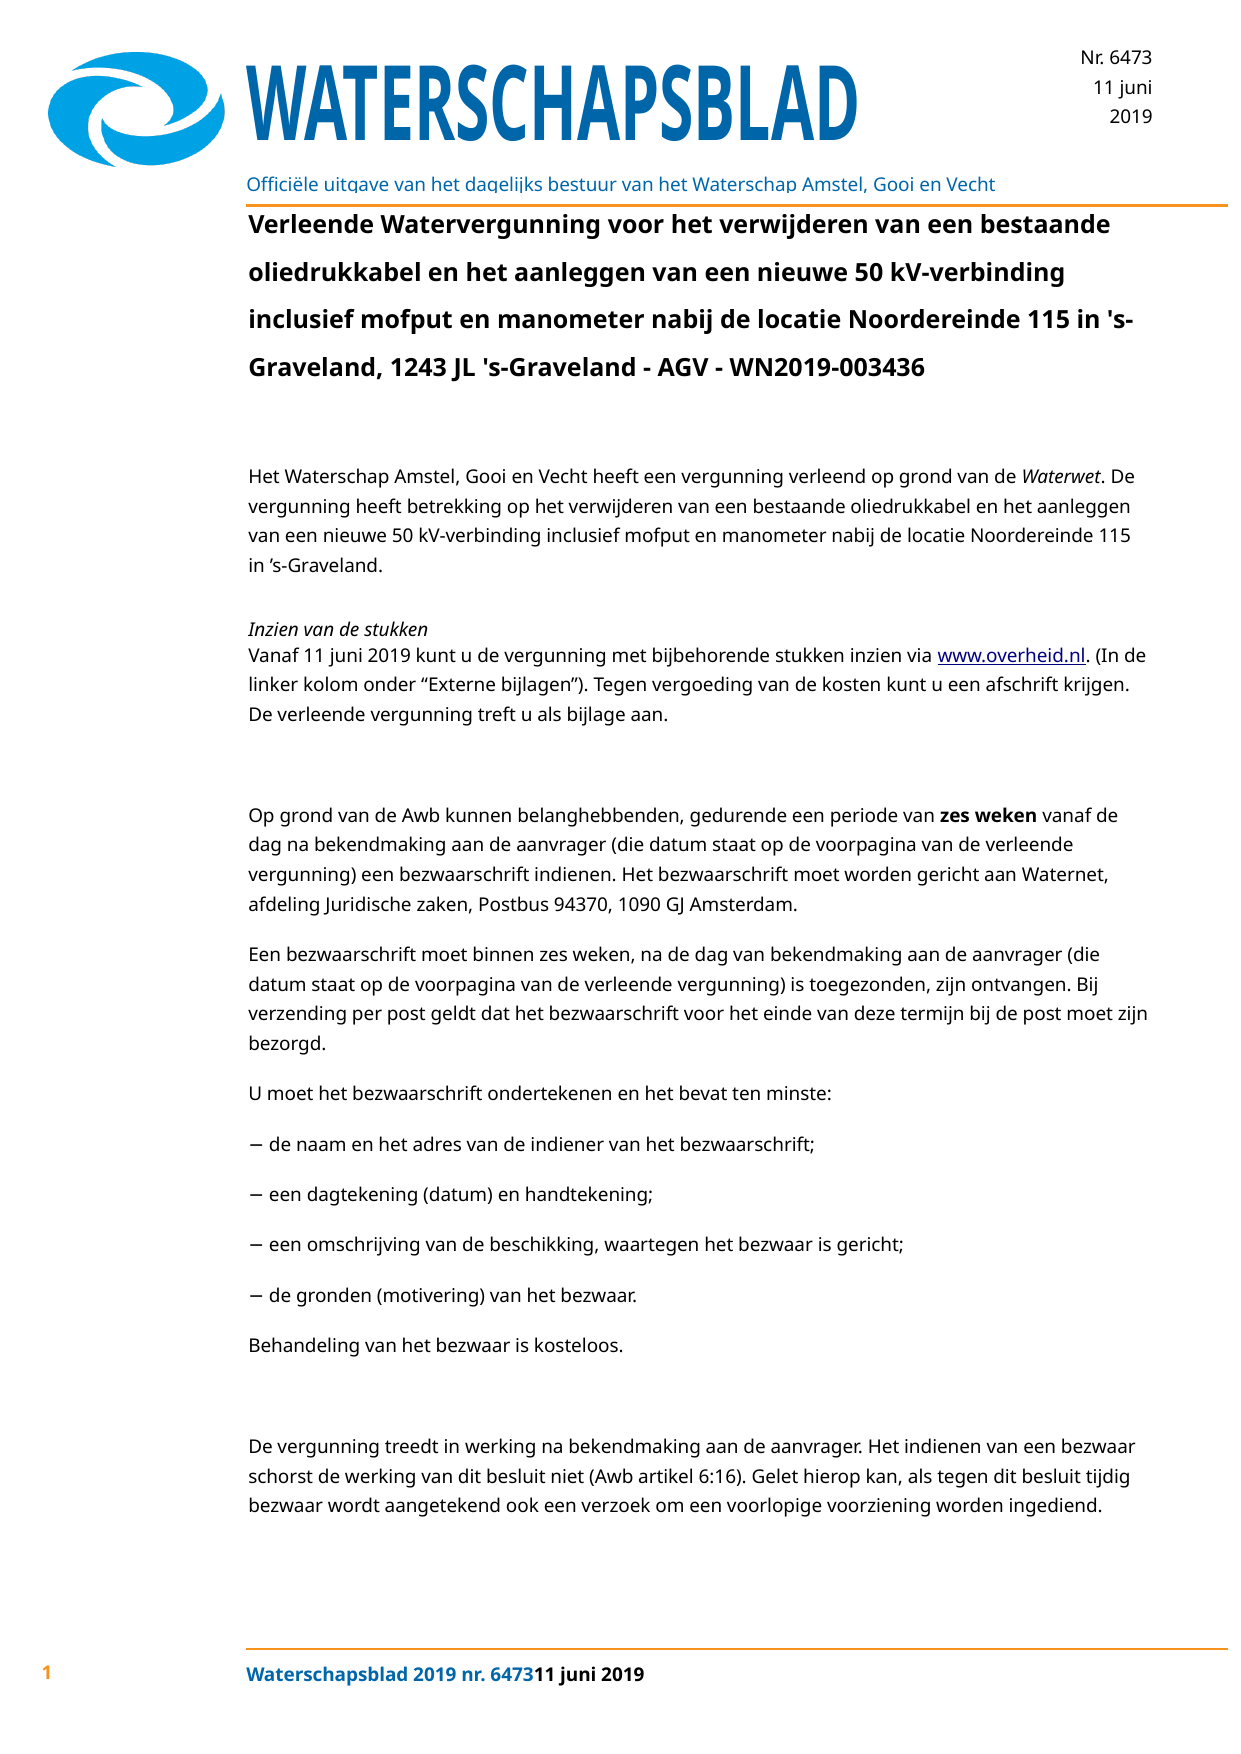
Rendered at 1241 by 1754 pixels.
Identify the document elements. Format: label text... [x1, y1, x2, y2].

text Het Waterschap Amstel, Gooi en Vecht heeft een vergunning verleend op grond van de Waterwet. De vergunning heeft betrekking op het verwijderen van een bestaande oliedrukkabel en het aanleggen van een nieuwe 50 kV-verbinding inclusief mofput en manometer nabij de locatie Noordereinde 115 in ’s-Graveland. [248, 463, 1152, 578]
text − een omschrijving van de beschikking, waartegen het bezwaar is gericht; [248, 1232, 1152, 1257]
text Verleende Watervergunning voor het verwijderen van een bestaande oliedrukkabel en het aanleggen van een nieuwe 50 kV-verbinding inclusief mofput en manometer nabij de locatie Noordereinde 115 in 's-Graveland, 1243 JL 's-Graveland - AGV - WN2019-003436 [248, 207, 1152, 384]
text − de gronden (motivering) van het bezwaar. [248, 1282, 1152, 1308]
text Op grond van de Awb kunnen belanghebbenden, gedurende een periode van zes weken vanaf de dag na bekendmaking aan de aanvrager (die datum staat op de voorpagina van de verleende vergunning) een bezwaarschrift indienen. Het bezwaarschrift moet worden gericht aan Waternet, afdeling Juridische zaken, Postbus 94370, 1090 GJ Amsterdam. [248, 802, 1152, 916]
text − een dagtekening (datum) en handtekening; [248, 1181, 1152, 1207]
text De vergunning treedt in werking na bekendmaking aan de aanvrager. Het indienen van een bezwaar schorst de werking van dit besluit niet (Awb artikel 6:16). Gelet hierop kan, als tegen dit besluit tijdig bezwaar wordt aangetekend ook een verzoek om een voorlopige voorziening worden ingediend. [248, 1433, 1152, 1518]
text Behandeling van het bezwaar is kosteloos. [248, 1332, 1152, 1358]
text U moet het bezwaarschrift ondertekenen en het bevat ten minste: [248, 1080, 1152, 1106]
text Vanaf 11 juni 2019 kunt u de vergunning met bijbehorende stukken inzien via www.overheid.nl. (In de linker kolom onder “Externe bijlagen”). Tegen vergoeding van de kosten kunt u een afschrift krijgen. De verleende vergunning treft u als bijlage aan. [248, 642, 1152, 727]
text Een bezwaarschrift moet binnen zes weken, na de dag van bekendmaking aan de aanvrager (die datum staat op de voorpagina van de verleende vergunning) is toegezonden, zijn ontvangen. Bij verzending per post geldt dat het bezwaarschrift voor het einde van deze termijn bij de post moet zijn bezorgd. [248, 941, 1152, 1056]
picture [41, 47, 231, 172]
text Inzien van de stukken [248, 616, 1152, 642]
text − de naam en het adres van de indiener van het bezwaarschrift; [248, 1131, 1152, 1156]
